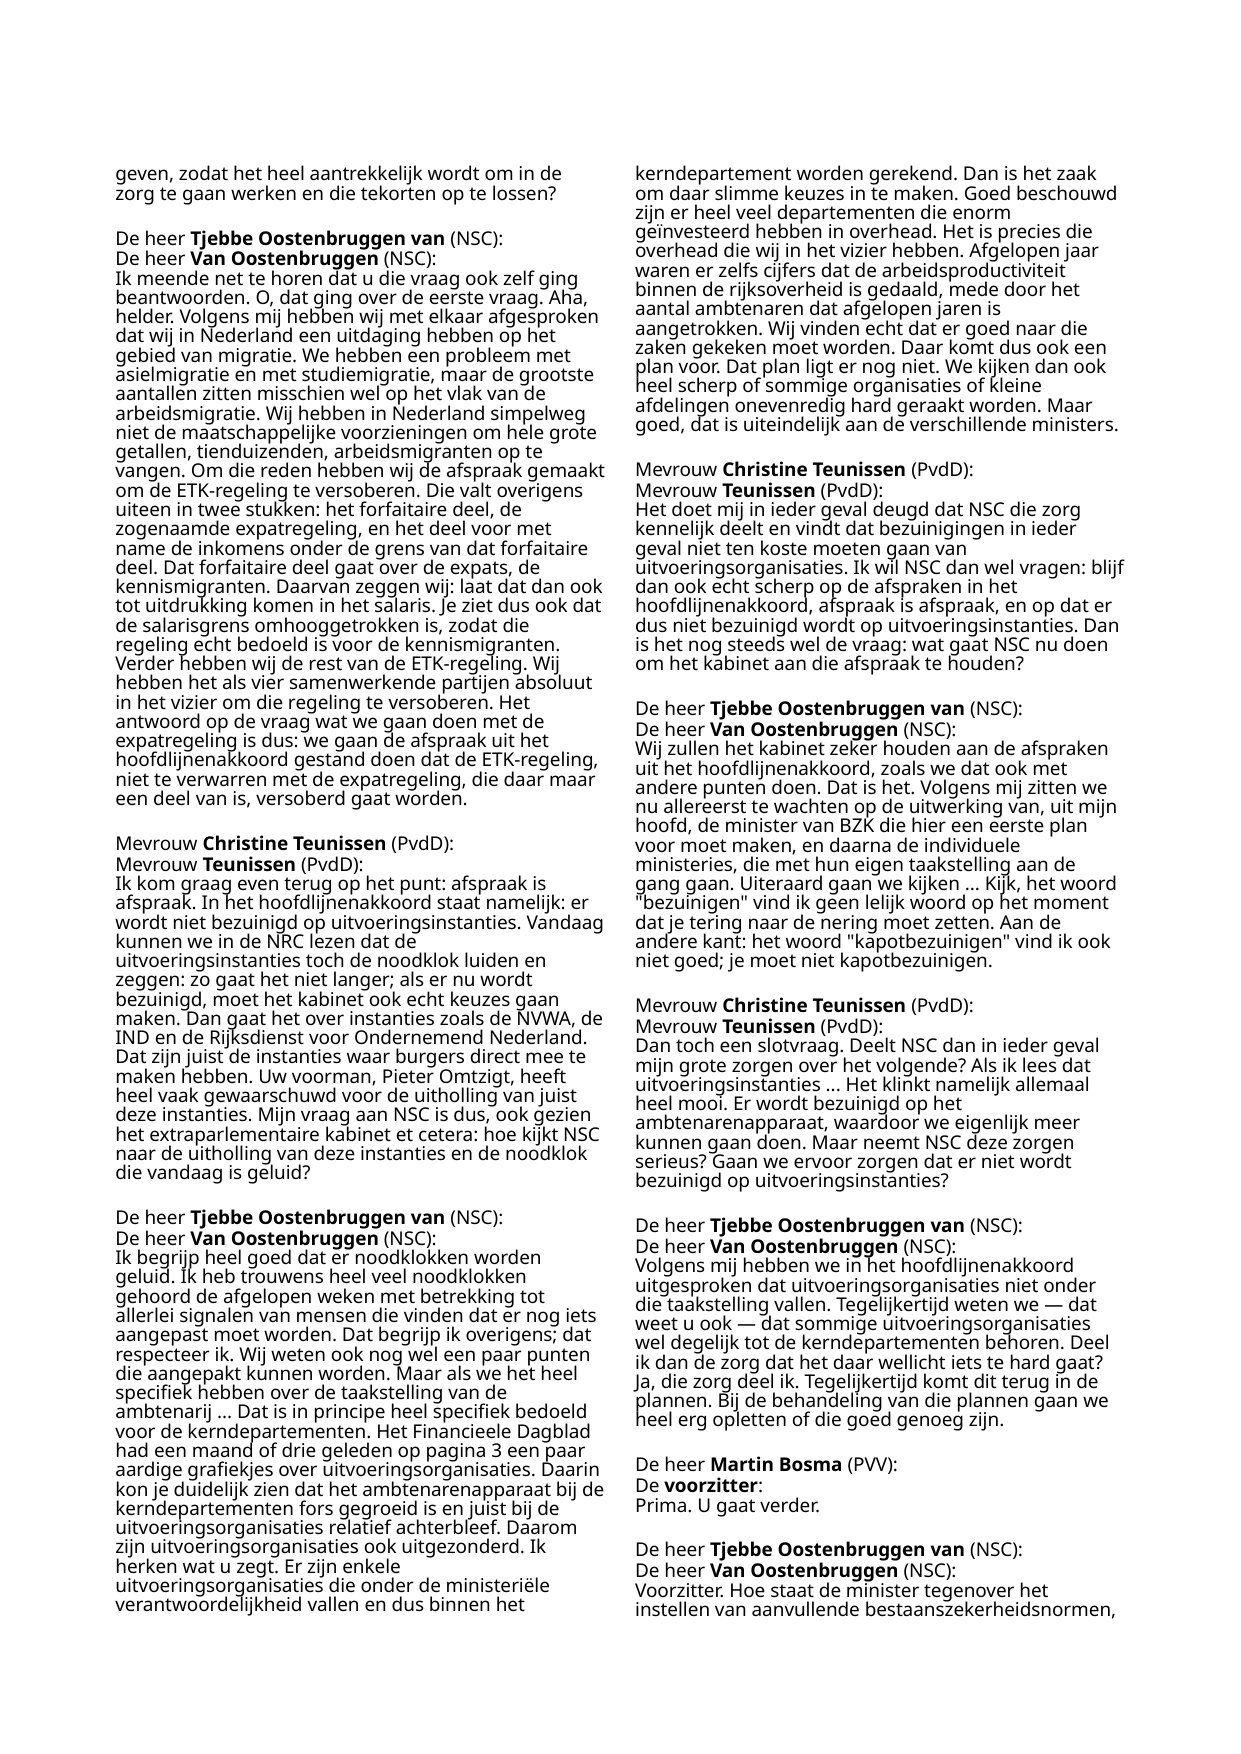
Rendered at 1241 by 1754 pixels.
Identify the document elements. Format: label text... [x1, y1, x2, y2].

text Ik meende net te horen dat u die vraag ook zelf ging beantwoorden. O, dat ging over de eerste vraag. Aha, helder. Volgens mij hebben wij met elkaar afgesproken dat wij in Nederland een uitdaging hebben op het gebied van migratie. We hebben een probleem met asielmigratie en met studiemigratie, maar de grootste aantallen zitten misschien wel op het vlak van de arbeidsmigratie. Wij hebben in Nederland simpelweg niet de maatschappelijke voorzieningen om hele grote getallen, tienduizenden, arbeidsmigranten op te vangen. Om die reden hebben wij de afspraak gemaakt om de ETK-regeling te versoberen. Die valt overigens uiteen in twee stukken: het forfaitaire deel, de zogenaamde expatregeling, en het deel voor met name de inkomens onder de grens van dat forfaitaire deel. Dat forfaitaire deel gaat over de expats, de kennismigranten. Daarvan zeggen wij: laat dat dan ook tot uitdrukking komen in het salaris. Je ziet dus ook dat de salarisgrens omhooggetrokken is, zodat die regeling echt bedoeld is voor de kennismigranten. Verder hebben wij de rest van de ETK-regeling. Wij hebben het als vier samenwerkende partijen absoluut in het vizier om die regeling te versoberen. Het antwoord op de vraag wat we gaan doen met de expatregeling is dus: we gaan de afspraak uit het hoofdlijnenakkoord gestand doen dat de ETK-regeling, niet te verwarren met de expatregeling, die daar maar een deel van is, versoberd gaat worden. [115, 270, 605, 809]
text Mevrouw Christine Teunissen (PvdD): [115, 830, 605, 856]
text De heer Tjebbe Oostenbruggen van (NSC): [635, 1537, 1125, 1562]
text Ik begrijp heel goed dat er noodklokken worden geluid. Ik heb trouwens heel veel noodklokken gehoord de afgelopen weken met betrekking tot allerlei signalen van mensen die vinden dat er nog iets aangepast moet worden. Dat begrijp ik overigens; dat respecteer ik. Wij weten ook nog wel een paar punten die aangepakt kunnen worden. Maar als we het heel specifiek hebben over de taakstelling van de ambtenarij ... Dat is in principe heel specifiek bedoeld voor de kerndepartementen. Het Financieele Dagblad had een maand of drie geleden op pagina 3 een paar aardige grafiekjes over uitvoeringsorganisaties. Daarin kon je duidelijk zien dat het ambtenarenapparaat bij de kerndepartementen fors gegroeid is en juist bij de uitvoeringsorganisaties relatief achterbleef. Daarom zijn uitvoeringsorganisaties ook uitgezonderd. Ik herken wat u zegt. Er zijn enkele uitvoeringsorganisaties die onder de ministeriële verantwoordelijkheid vallen en dus binnen het [115, 1249, 605, 1615]
text Voorzitter. Hoe staat de minister tegenover het instellen van aanvullende bestaanszekerheidsnormen, [635, 1582, 1125, 1620]
text Prima. U gaat verder. [635, 1497, 1125, 1516]
text De heer Van Oostenbruggen (NSC): [635, 721, 1125, 740]
text De heer Van Oostenbruggen (NSC): [115, 1230, 605, 1249]
text Dan toch een slotvraag. Deelt NSC dan in ieder geval mijn grote zorgen over het volgende? Als ik lees dat uitvoeringsinstanties ... Het klinkt namelijk allemaal heel mooi. Er wordt bezuinigd op het ambtenarenapparaat, waardoor we eigenlijk meer kunnen gaan doen. Maar neemt NSC deze zorgen serieus? Gaan we ervoor zorgen dat er niet wordt bezuinigd op uitvoeringsinstanties? [635, 1037, 1125, 1191]
text De heer Tjebbe Oostenbruggen van (NSC): [635, 1212, 1125, 1238]
text Mevrouw Christine Teunissen (PvdD): [635, 456, 1125, 482]
text Wij zullen het kabinet zeker houden aan de afspraken uit het hoofdlijnenakkoord, zoals we dat ook met andere punten doen. Dat is het. Volgens mij zitten we nu allereerst te wachten op de uitwerking van, uit mijn hoofd, de minister van BZK die hier een eerste plan voor moet maken, en daarna de individuele ministeries, die met hun eigen taakstelling aan de gang gaan. Uiteraard gaan we kijken ... Kijk, het woord "bezuinigen" vind ik geen lelijk woord op het moment dat je tering naar de nering moet zetten. Aan de andere kant: het woord "kapotbezuinigen" vind ik ook niet goed; je moet niet kapotbezuinigen. [635, 740, 1125, 971]
text Mevrouw Teunissen (PvdD): [635, 482, 1125, 501]
text De heer Van Oostenbruggen (NSC): [635, 1562, 1125, 1582]
text kerndepartement worden gerekend. Dan is het zaak om daar slimme keuzes in te maken. Goed beschouwd zijn er heel veel departementen die enorm geïnvesteerd hebben in overhead. Het is precies die overhead die wij in het vizier hebben. Afgelopen jaar waren er zelfs cijfers dat de arbeidsproductiviteit binnen de rijksoverheid is gedaald, mede door het aantal ambtenaren dat afgelopen jaren is aangetrokken. Wij vinden echt dat er goed naar die zaken gekeken moet worden. Daar komt dus ook een plan voor. Dat plan ligt er nog niet. We kijken dan ook heel scherp of sommige organisaties of kleine afdelingen onevenredig hard geraakt worden. Maar goed, dat is uiteindelijk aan de verschillende ministers. [635, 165, 1125, 435]
text De heer Tjebbe Oostenbruggen van (NSC): [635, 695, 1125, 721]
text De heer Tjebbe Oostenbruggen van (NSC): [115, 225, 605, 250]
text De voorzitter: [635, 1477, 1125, 1497]
text De heer Van Oostenbruggen (NSC): [635, 1238, 1125, 1257]
text Ik kom graag even terug op het punt: afspraak is afspraak. In het hoofdlijnenakkoord staat namelijk: er wordt niet bezuinigd op uitvoeringsinstanties. Vandaag kunnen we in de NRC lezen dat de uitvoeringsinstanties toch de noodklok luiden en zeggen: zo gaat het niet langer; als er nu wordt bezuinigd, moet het kabinet ook echt keuzes gaan maken. Dan gaat het over instanties zoals de NVWA, de IND en de Rijksdienst voor Ondernemend Nederland. Dat zijn juist de instanties waar burgers direct mee te maken hebben. Uw voorman, Pieter Omtzigt, heeft heel vaak gewaarschuwd voor de uitholling van juist deze instanties. Mijn vraag aan NSC is dus, ook gezien het extraparlementaire kabinet et cetera: hoe kijkt NSC naar de uitholling van deze instanties en de noodklok die vandaag is geluid? [115, 875, 605, 1183]
text Het doet mij in ieder geval deugd dat NSC die zorg kennelijk deelt en vindt dat bezuinigingen in ieder geval niet ten koste moeten gaan van uitvoeringsorganisaties. Ik wil NSC dan wel vragen: blijf dan ook echt scherp op de afspraken in het hoofdlijnenakkoord, afspraak is afspraak, en op dat er dus niet bezuinigd wordt op uitvoeringsinstanties. Dan is het nog steeds wel de vraag: wat gaat NSC nu doen om het kabinet aan die afspraak te houden? [635, 501, 1125, 674]
text De heer Tjebbe Oostenbruggen van (NSC): [115, 1204, 605, 1230]
text geven, zodat het heel aantrekkelijk wordt om in de zorg te gaan werken en die tekorten op te lossen? [115, 165, 605, 204]
text Mevrouw Christine Teunissen (PvdD): [635, 992, 1125, 1018]
text De heer Van Oostenbruggen (NSC): [115, 250, 605, 270]
text De heer Martin Bosma (PVV): [635, 1452, 1125, 1477]
text Mevrouw Teunissen (PvdD): [115, 856, 605, 875]
text Volgens mij hebben we in het hoofdlijnenakkoord uitgesproken dat uitvoeringsorganisaties niet onder die taakstelling vallen. Tegelijkertijd weten we — dat weet u ook — dat sommige uitvoeringsorganisaties wel degelijk tot de kerndepartementen behoren. Deel ik dan de zorg dat het daar wellicht iets te hard gaat? Ja, die zorg deel ik. Tegelijkertijd komt dit terug in de plannen. Bij de behandeling van die plannen gaan we heel erg opletten of die goed genoeg zijn. [635, 1257, 1125, 1431]
text Mevrouw Teunissen (PvdD): [635, 1018, 1125, 1037]
